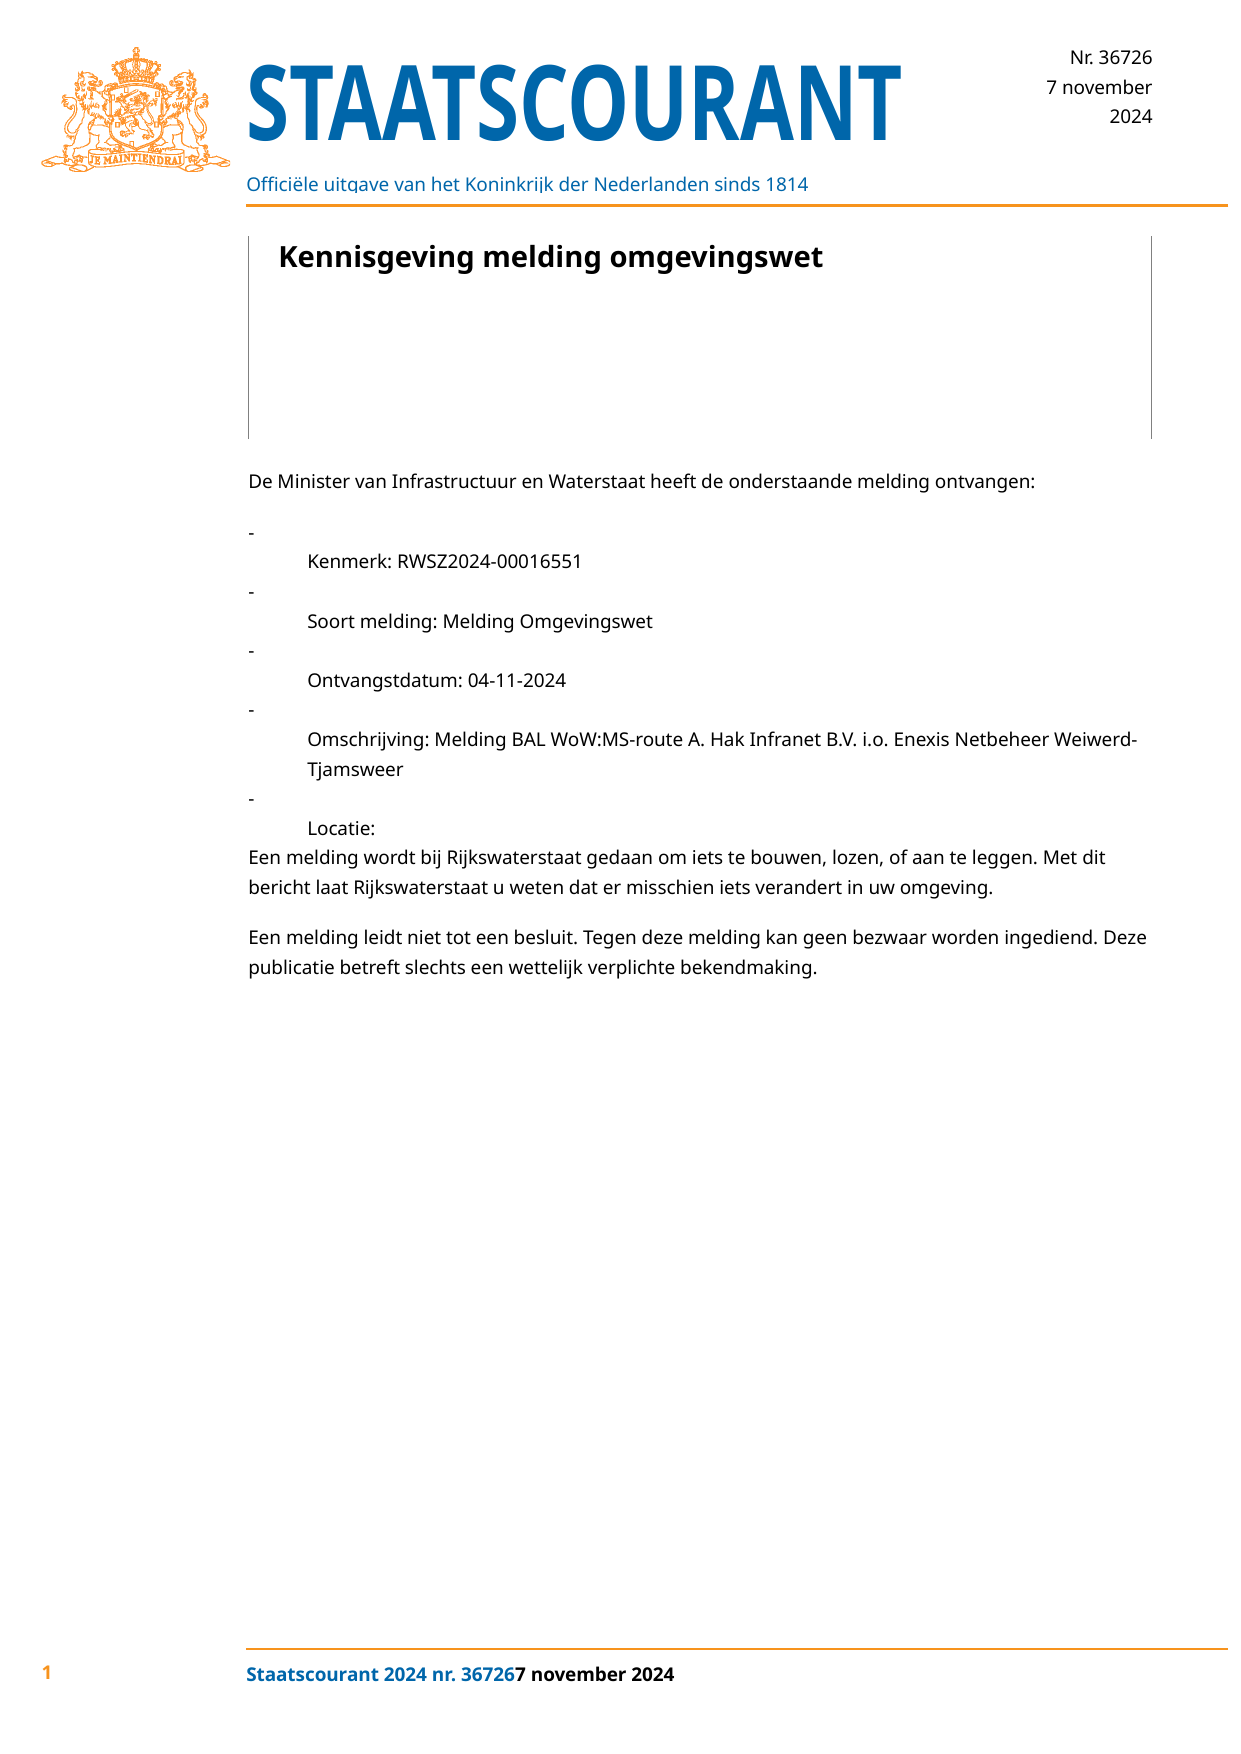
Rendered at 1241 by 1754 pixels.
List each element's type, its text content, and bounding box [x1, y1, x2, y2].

text Een melding leidt niet tot een besluit. Tegen deze melding kan geen bezwaar worden ingediend. Deze publicatie betreft slechts een wettelijk verplichte bekendmaking. [248, 924, 1152, 980]
table_header [850, 414, 1151, 439]
table_header [1090, 236, 1151, 413]
picture [41, 47, 231, 172]
text De Minister van Infrastructuur en Waterstaat heeft de onderstaande melding ontvangen: [248, 469, 1152, 494]
text Een melding wordt bij Rijkswaterstaat gedaan om iets te bouwen, lozen, of aan te leggen. Met dit bericht laat Rijkswaterstaat u weten dat er misschien iets verandert in uw omgeving. [248, 844, 1152, 900]
list Soort melding: Melding Omgevingswet [248, 608, 1152, 633]
table_header Kennisgeving melding omgevingswet [249, 236, 850, 439]
table_header [850, 236, 912, 413]
list Omschrijving: Melding BAL WoW:MS-route A. Hak Infranet B.V. i.o. Enexis Netbeheer Weiwerd-Tjamsweer [248, 726, 1152, 781]
list Ontvangstdatum: 04-11-2024 [248, 667, 1152, 693]
list Locatie: [248, 815, 1152, 841]
picture [912, 236, 1090, 414]
list Kenmerk: RWSZ2024-00016551 [248, 549, 1152, 574]
